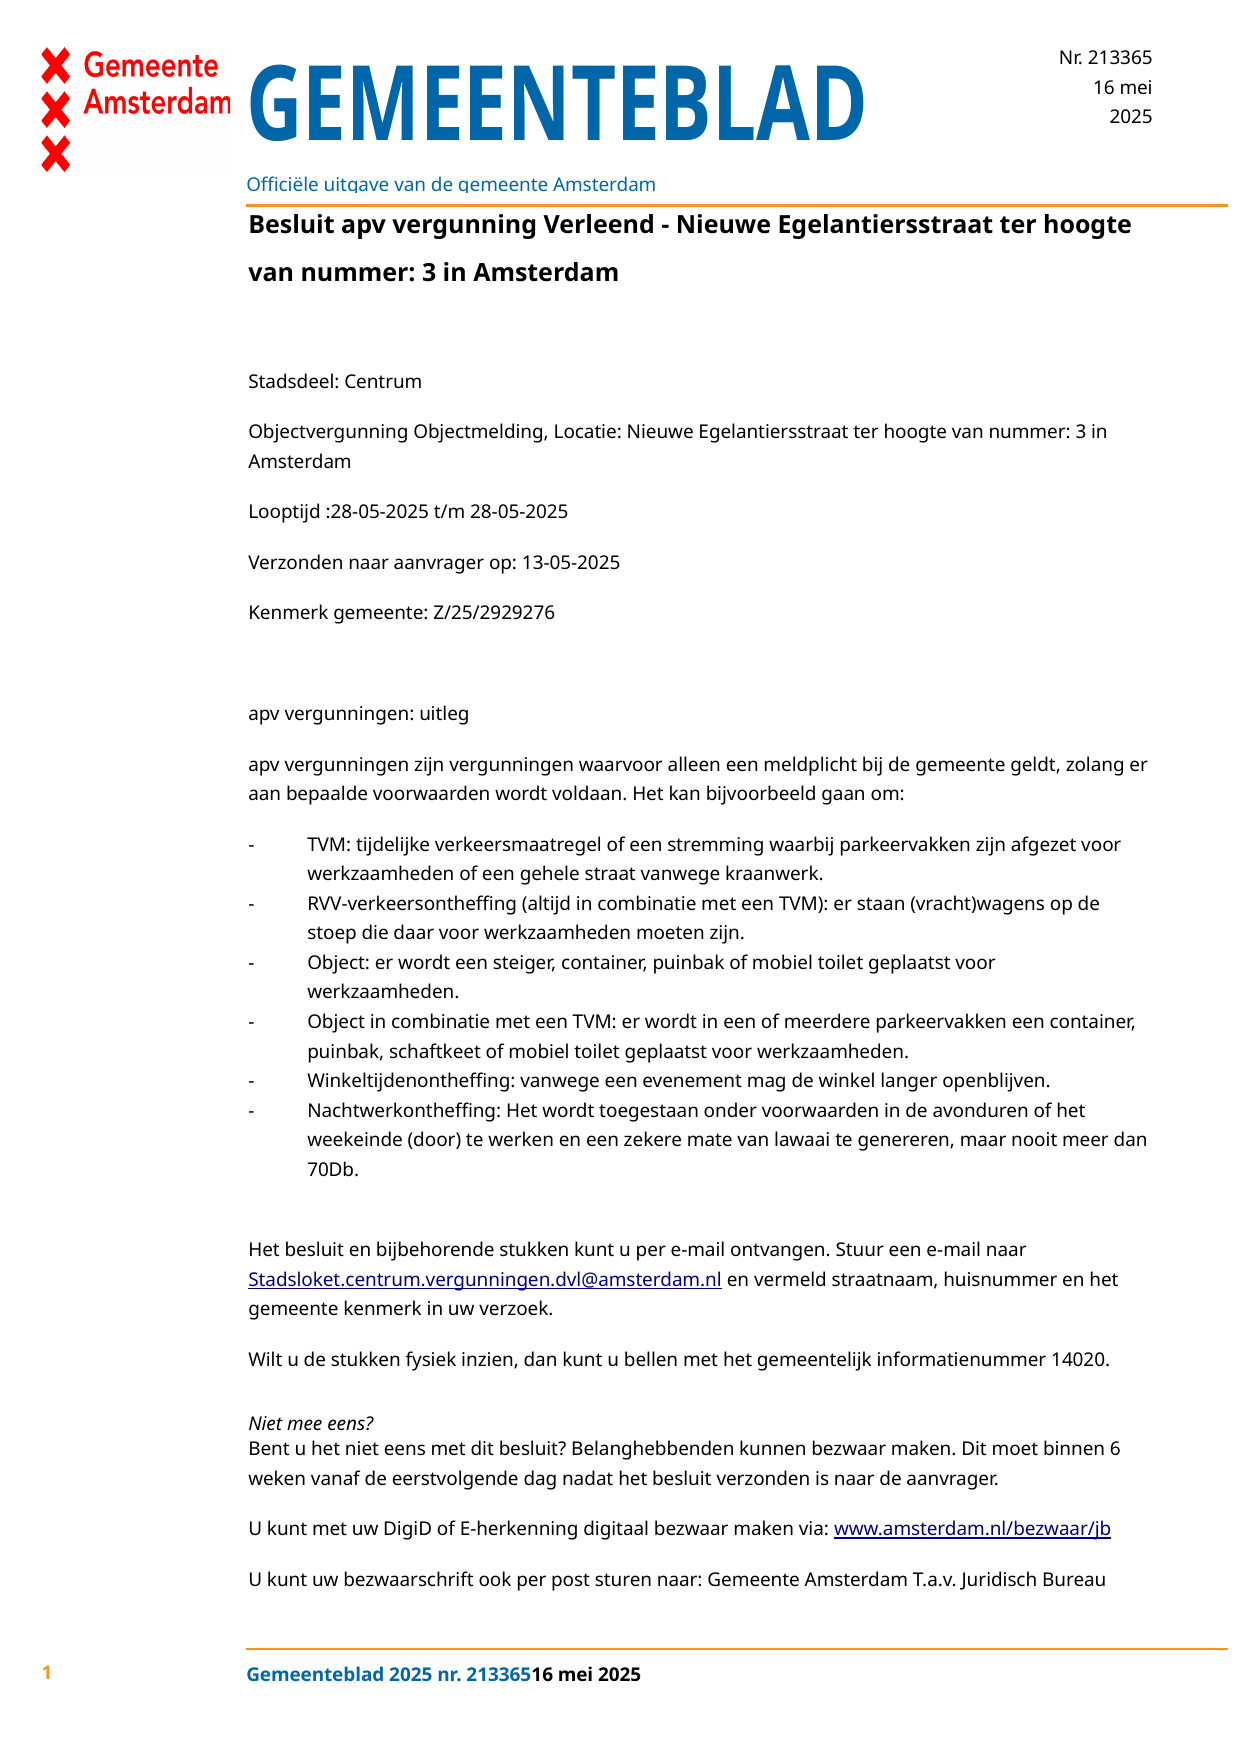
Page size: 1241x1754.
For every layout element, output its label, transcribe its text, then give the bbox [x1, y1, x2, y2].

list Winkeltijdenontheffing: vanwege een evenement mag de winkel langer openblijven. [248, 1067, 1152, 1093]
text Verzonden naar aanvrager op: 13-05-2025 [248, 549, 1152, 575]
picture [41, 47, 231, 172]
text Wilt u de stukken fysiek inzien, dan kunt u bellen met het gemeentelijk informatienummer 14020. [248, 1346, 1152, 1372]
text Bent u het niet eens met dit besluit? Belanghebbenden kunnen bezwaar maken. Dit moet binnen 6 weken vanaf de eerstvolgende dag nadat het besluit verzonden is naar de aanvrager. [248, 1436, 1152, 1491]
text Besluit apv vergunning Verleend - Nieuwe Egelantiersstraat ter hoogte van nummer: 3 in Amsterdam [248, 207, 1152, 288]
list Object: er wordt een steiger, container, puinbak of mobiel toilet geplaatst voor werkzaamheden. [248, 949, 1152, 1004]
text U kunt met uw DigiD of E-herkenning digitaal bezwaar maken via: www.amsterdam.nl/bezwaar/jb [248, 1516, 1152, 1541]
text apv vergunningen zijn vergunningen waarvoor alleen een meldplicht bij de gemeente geldt, zolang er aan bepaalde voorwaarden wordt voldaan. Het kan bijvoorbeeld gaan om: [248, 751, 1152, 806]
list Object in combinatie met een TVM: er wordt in een of meerdere parkeervakken een container, puinbak, schaftkeet of mobiel toilet geplaatst voor werkzaamheden. [248, 1008, 1152, 1064]
text Looptijd :28-05-2025 t/m 28-05-2025 [248, 499, 1152, 524]
text Stadsdeel: Centrum [248, 368, 1152, 394]
text Objectvergunning Objectmelding, Locatie: Nieuwe Egelantiersstraat ter hoogte van nummer: 3 in Amsterdam [248, 419, 1152, 474]
text apv vergunningen: uitleg [248, 700, 1152, 726]
list RVV-verkeersontheffing (altijd in combinatie met een TVM): er staan (vracht)wagens op de stoep die daar voor werkzaamheden moeten zijn. [248, 890, 1152, 945]
text Het besluit en bijbehorende stukken kunt u per e-mail ontvangen. Stuur een e-mail naar Stadsloket.centrum.vergunningen.dvl@amsterdam.nl en vermeld straatnaam, huisnummer en het gemeente kenmerk in uw verzoek. [248, 1236, 1152, 1321]
list Nachtwerkontheffing: Het wordt toegestaan onder voorwaarden in de avonduren of het weekeinde (door) te werken en een zekere mate van lawaai te genereren, maar nooit meer dan 70Db. [248, 1097, 1152, 1182]
text Niet mee eens? [248, 1410, 1152, 1436]
text U kunt uw bezwaarschrift ook per post sturen naar: Gemeente Amsterdam T.a.v. Juridisch Bureau [248, 1566, 1152, 1592]
text Kenmerk gemeente: Z/25/2929276 [248, 599, 1152, 625]
list TVM: tijdelijke verkeersmaatregel of een stremming waarbij parkeervakken zijn afgezet voor werkzaamheden of een gehele straat vanwege kraanwerk. [248, 831, 1152, 886]
